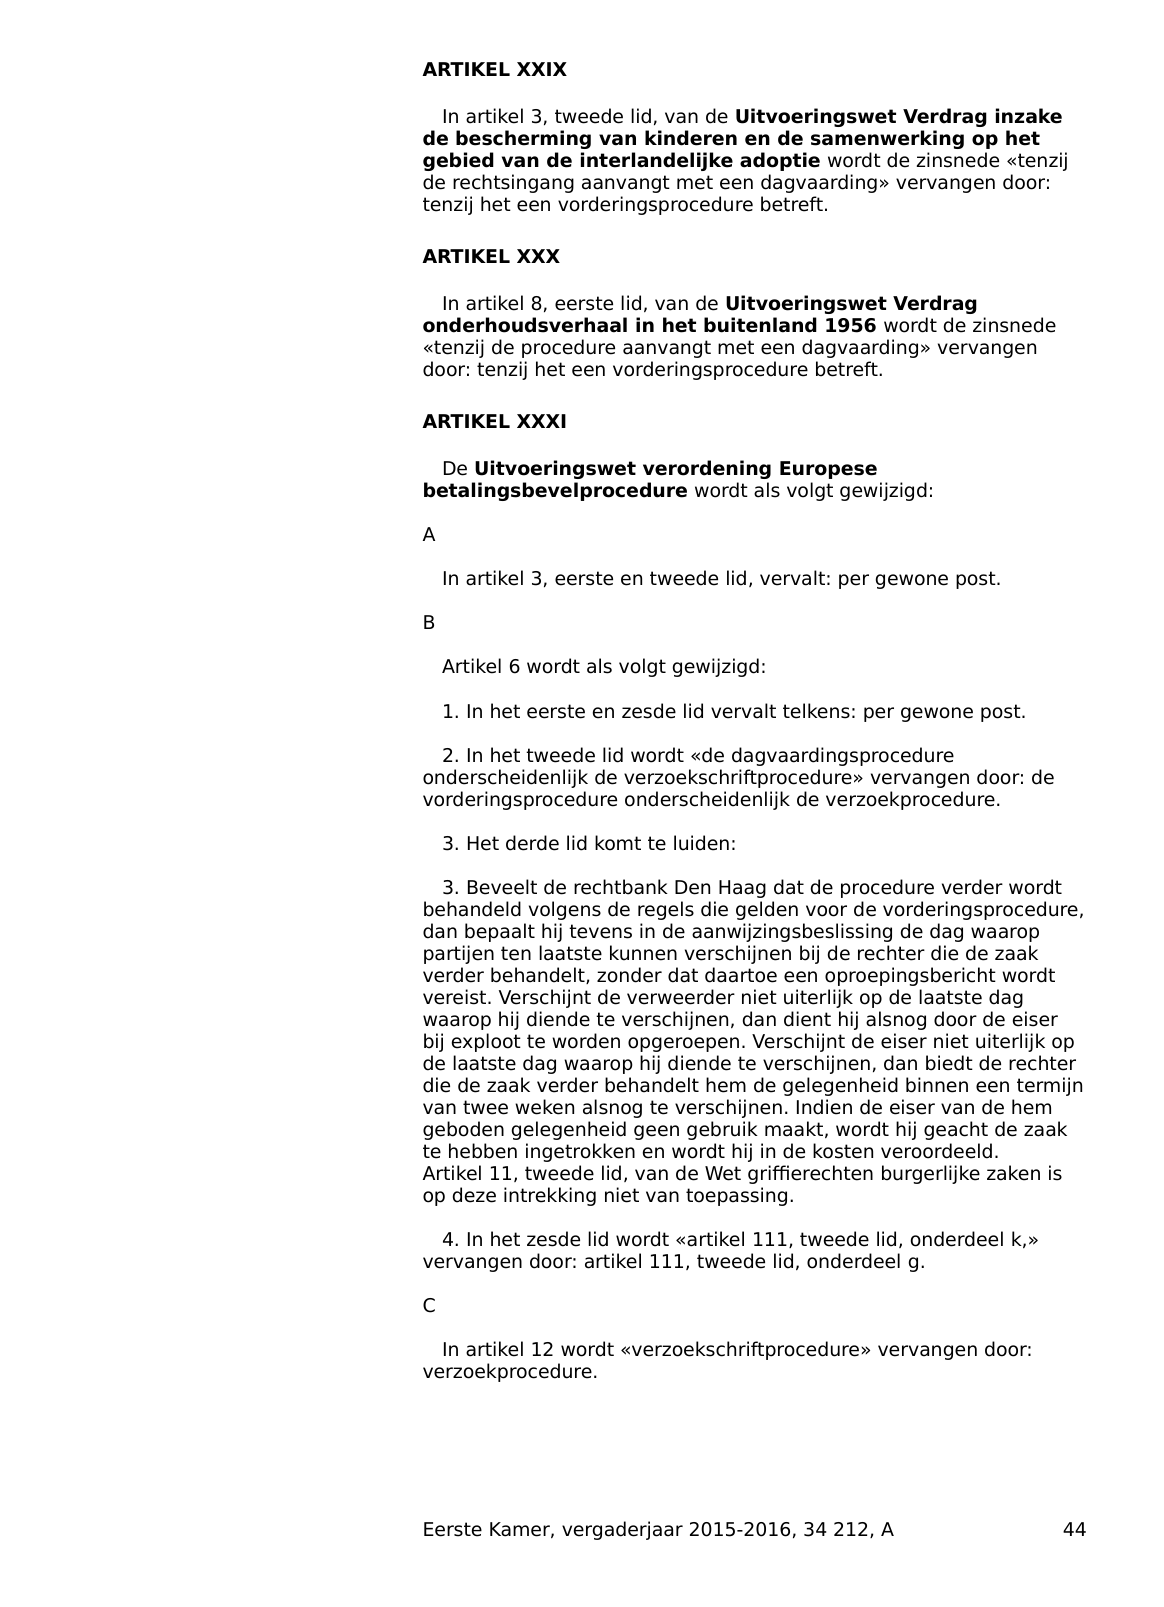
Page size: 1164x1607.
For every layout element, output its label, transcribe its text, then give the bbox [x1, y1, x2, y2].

text A [422, 524, 1087, 546]
subtitle ARTIKEL XXXI [422, 411, 1087, 433]
text De Uitvoeringswet verordening Europese betalingsbevelprocedure wordt als volgt gewijzigd: [422, 458, 1087, 502]
text 3. Het derde lid komt te luiden: [422, 833, 1087, 855]
text In artikel 3, eerste en tweede lid, vervalt: per gewone post. [422, 568, 1087, 590]
text C [422, 1295, 1087, 1317]
text Artikel 6 wordt als volgt gewijzigd: [422, 656, 1087, 678]
text B [422, 612, 1087, 634]
text 4. In het zesde lid wordt «artikel 111, tweede lid, onderdeel k,» vervangen door: artikel 111, tweede lid, onderdeel g. [422, 1229, 1087, 1273]
subtitle ARTIKEL XXIX [422, 59, 1087, 81]
text In artikel 3, tweede lid, van de Uitvoeringswet Verdrag inzake de bescherming van kinderen en de samenwerking op het gebied van de interlandelijke adoptie wordt de zinsnede «tenzij de rechtsingang aanvangt met een dagvaarding» vervangen door: tenzij het een vorderingsprocedure betreft. [422, 106, 1087, 216]
text 1. In het eerste en zesde lid vervalt telkens: per gewone post. [422, 701, 1087, 723]
text 2. In het tweede lid wordt «de dagvaardingsprocedure onderscheidenlijk de verzoekschriftprocedure» vervangen door: de vorderingsprocedure onderscheidenlijk de verzoekprocedure. [422, 745, 1087, 811]
text In artikel 8, eerste lid, van de Uitvoeringswet Verdrag onderhoudsverhaal in het buitenland 1956 wordt de zinsnede «tenzij de procedure aanvangt met een dagvaarding» vervangen door: tenzij het een vorderingsprocedure betreft. [422, 293, 1087, 381]
text 3. Beveelt de rechtbank Den Haag dat de procedure verder wordt behandeld volgens de regels die gelden voor de vorderingsprocedure, dan bepaalt hij tevens in de aanwijzingsbeslissing de dag waarop partijen ten laatste kunnen verschijnen bij de rechter die de zaak verder behandelt, zonder dat daartoe een oproepingsbericht wordt vereist. Verschijnt de verweerder niet uiterlijk op de laatste dag waarop hij diende te verschijnen, dan dient hij alsnog door de eiser bij exploot te worden opgeroepen. Verschijnt de eiser niet uiterlijk op de laatste dag waarop hij diende te verschijnen, dan biedt de rechter die de zaak verder behandelt hem de gelegenheid binnen een termijn van twee weken alsnog te verschijnen. Indien de eiser van de hem geboden gelegenheid geen gebruik maakt, wordt hij geacht de zaak te hebben ingetrokken en wordt hij in de kosten veroordeeld. Artikel 11, tweede lid, van de Wet griffierechten burgerlijke zaken is op deze intrekking niet van toepassing. [422, 877, 1087, 1207]
subtitle ARTIKEL XXX [422, 246, 1087, 268]
text In artikel 12 wordt «verzoekschriftprocedure» vervangen door: verzoekprocedure. [422, 1339, 1087, 1383]
